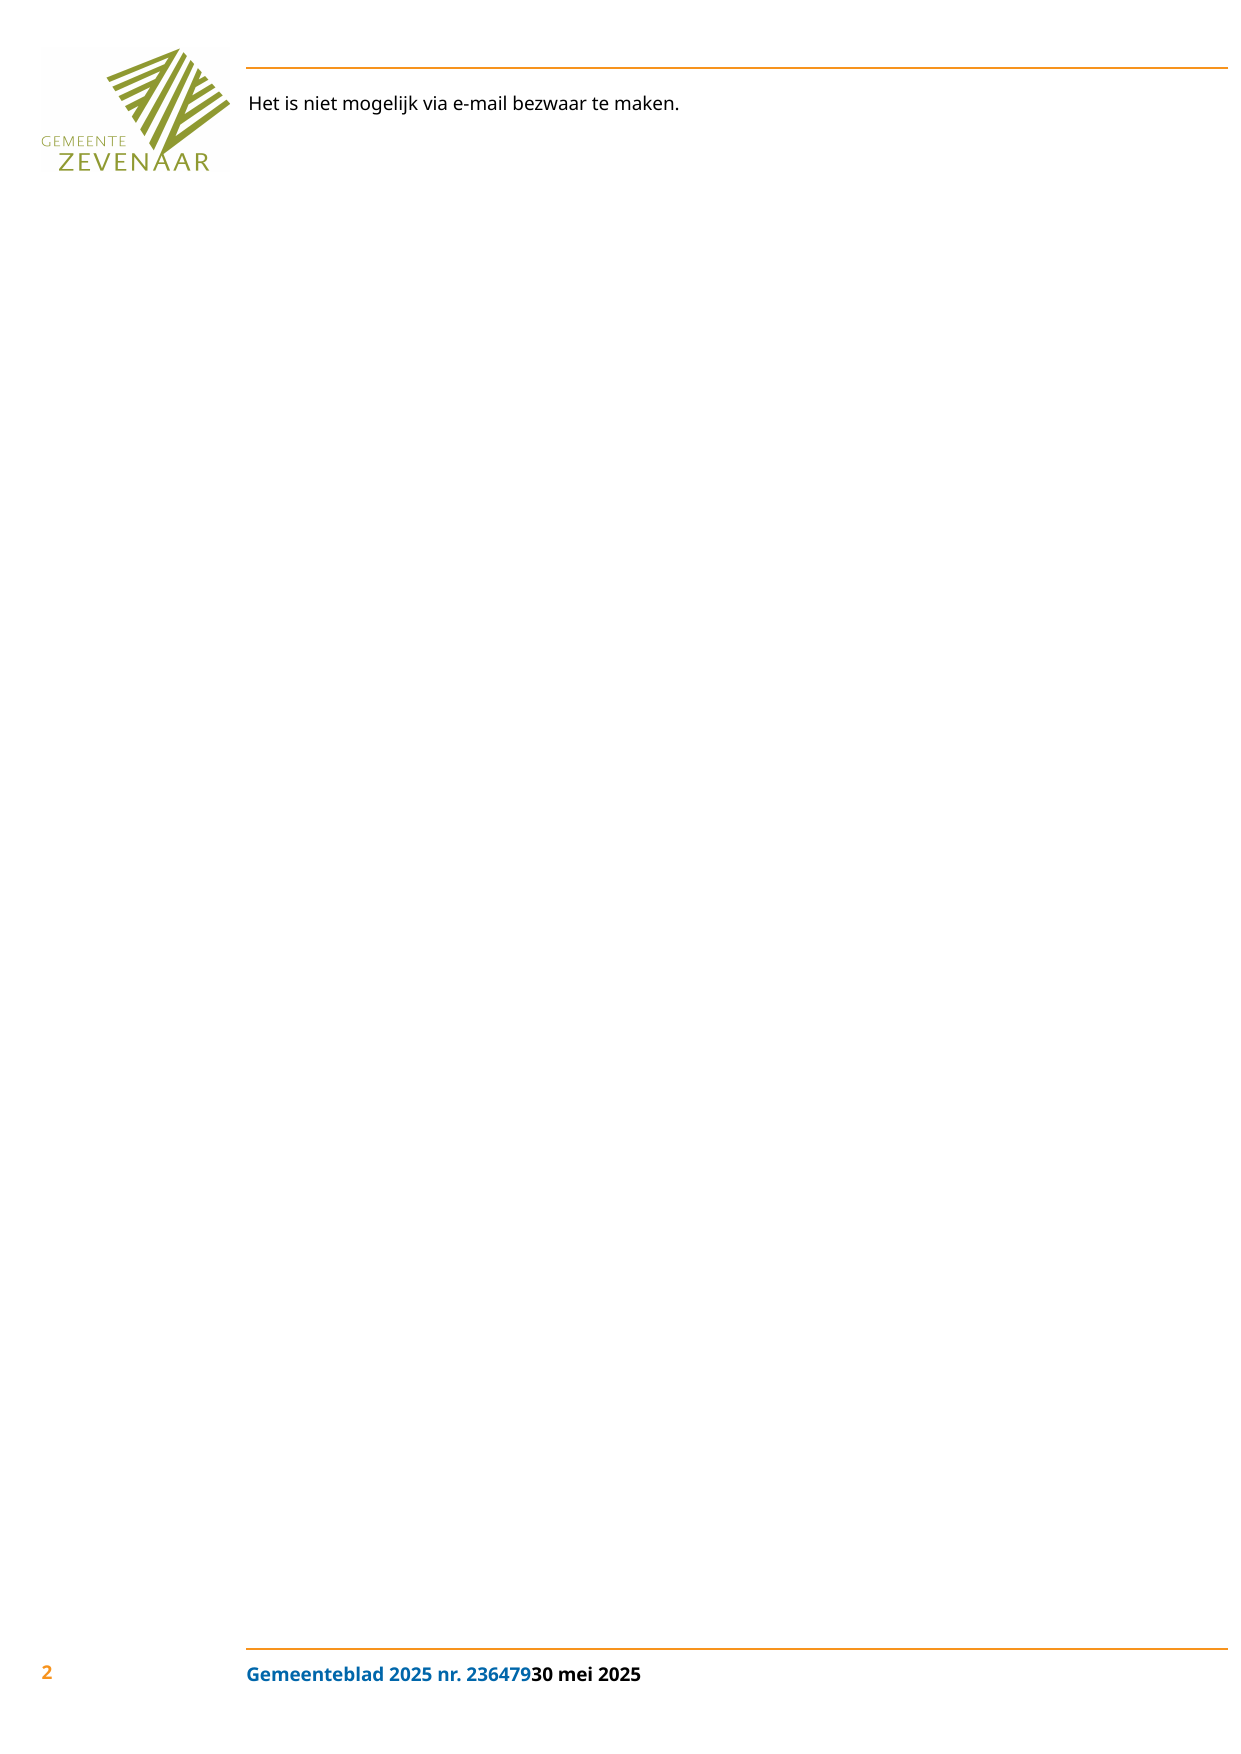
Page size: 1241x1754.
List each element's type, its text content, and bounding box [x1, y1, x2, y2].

picture [41, 47, 231, 172]
text Het is niet mogelijk via e-mail bezwaar te maken. [248, 95, 1152, 114]
